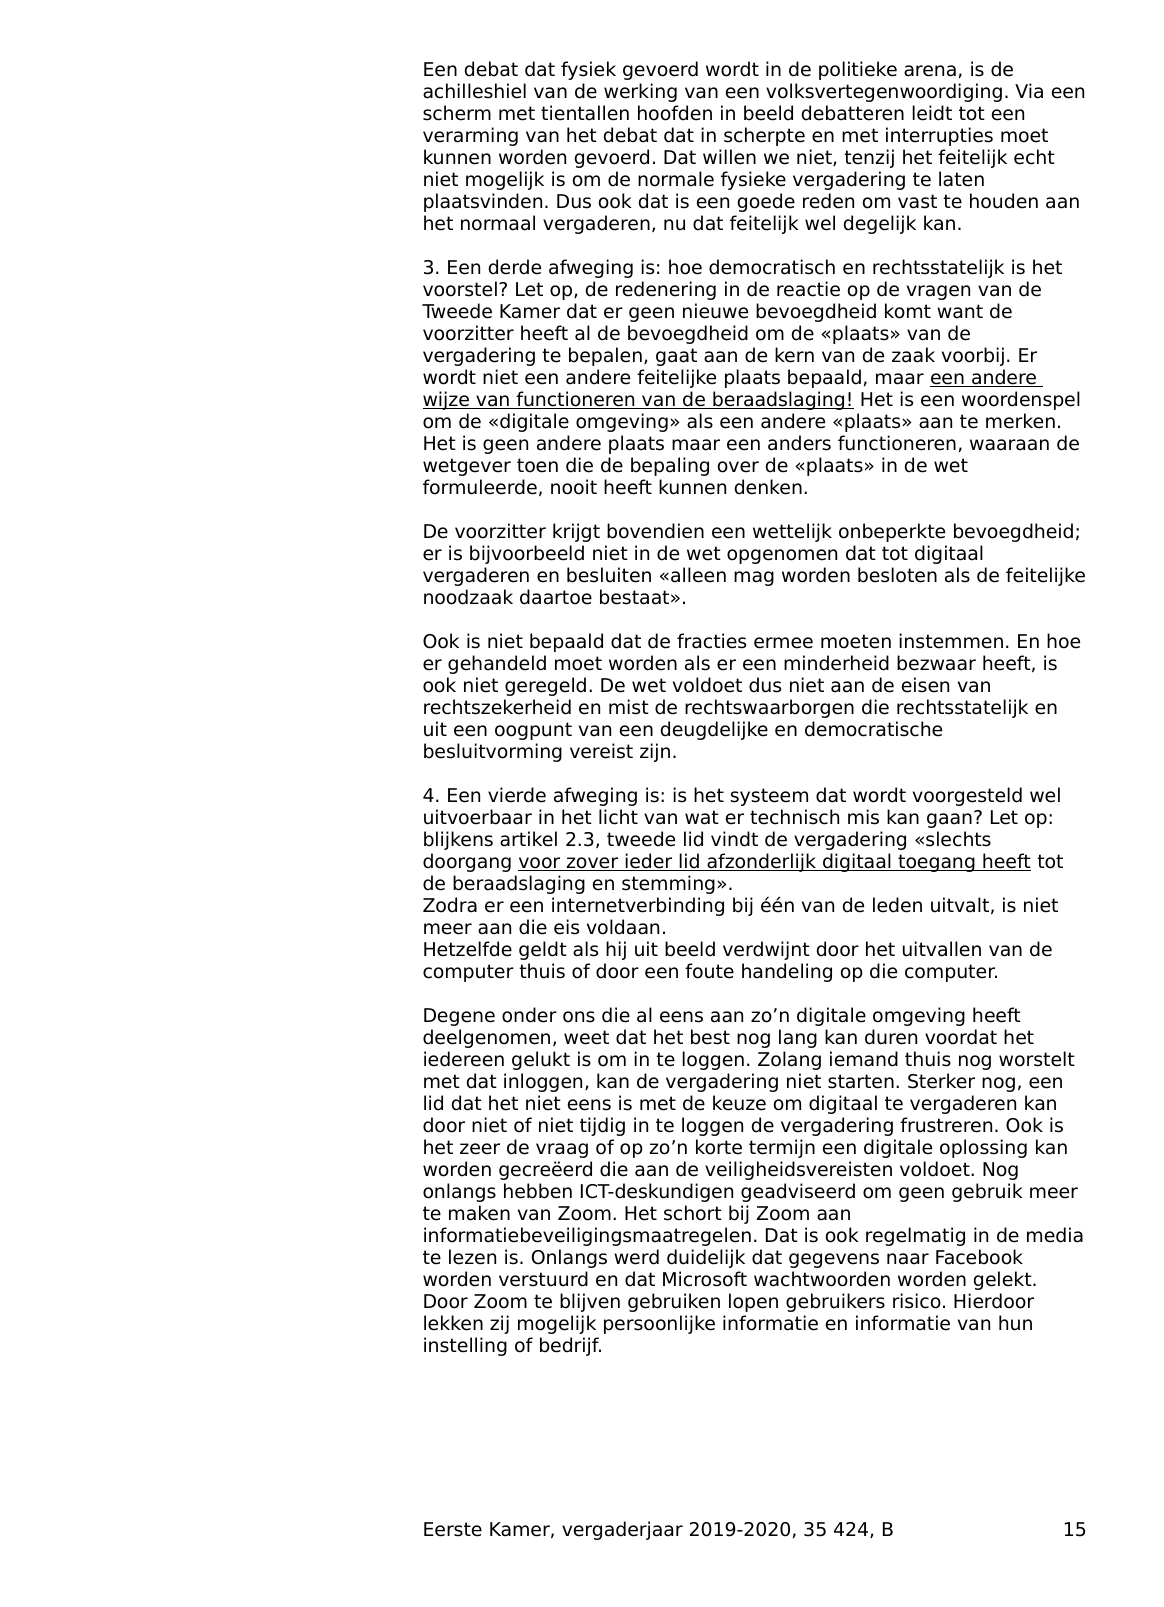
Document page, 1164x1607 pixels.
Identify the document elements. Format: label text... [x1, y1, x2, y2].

text Degene onder ons die al eens aan zo’n digitale omgeving heeft deelgenomen, weet dat het best nog lang kan duren voordat het iedereen gelukt is om in te loggen. Zolang iemand thuis nog worstelt met dat inloggen, kan de vergadering niet starten. Sterker nog, een lid dat het niet eens is met de keuze om digitaal te vergaderen kan door niet of niet tijdig in te loggen de vergadering frustreren. Ook is het zeer de vraag of op zo’n korte termijn een digitale oplossing kan worden gecreëerd die aan de veiligheidsvereisten voldoet. Nog onlangs hebben ICT-deskundigen geadviseerd om geen gebruik meer te maken van Zoom. Het schort bij Zoom aan informatiebeveiligingsmaatregelen. Dat is ook regelmatig in de media te lezen is. Onlangs werd duidelijk dat gegevens naar Facebook worden verstuurd en dat Microsoft wachtwoorden worden gelekt. Door Zoom te blijven gebruiken lopen gebruikers risico. Hierdoor lekken zij mogelijk persoonlijke informatie en informatie van hun instelling of bedrijf. [422, 1005, 1087, 1357]
text Een debat dat fysiek gevoerd wordt in de politieke arena, is de achilleshiel van de werking van een volksvertegenwoordiging. Via een scherm met tientallen hoofden in beeld debatteren leidt tot een verarming van het debat dat in scherpte en met interrupties moet kunnen worden gevoerd. Dat willen we niet, tenzij het feitelijk echt niet mogelijk is om de normale fysieke vergadering te laten plaatsvinden. Dus ook dat is een goede reden om vast te houden aan het normaal vergaderen, nu dat feitelijk wel degelijk kan. [422, 59, 1087, 235]
text 3. Een derde afweging is: hoe democratisch en rechtsstatelijk is het voorstel? Let op, de redenering in de reactie op de vragen van de Tweede Kamer dat er geen nieuwe bevoegdheid komt want de voorzitter heeft al de bevoegdheid om de «plaats» van de vergadering te bepalen, gaat aan de kern van de zaak voorbij. Er wordt niet een andere feitelijke plaats bepaald, maar een andere wijze van functioneren van de beraadslaging! Het is een woordenspel om de «digitale omgeving» als een andere «plaats» aan te merken. Het is geen andere plaats maar een anders functioneren, waaraan de wetgever toen die de bepaling over de «plaats» in de wet formuleerde, nooit heeft kunnen denken. [422, 257, 1087, 499]
text Zodra er een internetverbinding bij één van de leden uitvalt, is niet meer aan die eis voldaan. [422, 895, 1087, 939]
text Hetzelfde geldt als hij uit beeld verdwijnt door het uitvallen van de computer thuis of door een foute handeling op die computer. [422, 939, 1087, 983]
text Ook is niet bepaald dat de fracties ermee moeten instemmen. En hoe er gehandeld moet worden als er een minderheid bezwaar heeft, is ook niet geregeld. De wet voldoet dus niet aan de eisen van rechtszekerheid en mist de rechtswaarborgen die rechtsstatelijk en uit een oogpunt van een deugdelijke en democratische besluitvorming vereist zijn. [422, 631, 1087, 763]
text 4. Een vierde afweging is: is het systeem dat wordt voorgesteld wel uitvoerbaar in het licht van wat er technisch mis kan gaan? Let op: blijkens artikel 2.3, tweede lid vindt de vergadering «slechts doorgang voor zover ieder lid afzonderlijk digitaal toegang heeft tot de beraadslaging en stemming». [422, 785, 1087, 895]
text De voorzitter krijgt bovendien een wettelijk onbeperkte bevoegdheid; er is bijvoorbeeld niet in de wet opgenomen dat tot digitaal vergaderen en besluiten «alleen mag worden besloten als de feitelijke noodzaak daartoe bestaat». [422, 521, 1087, 609]
